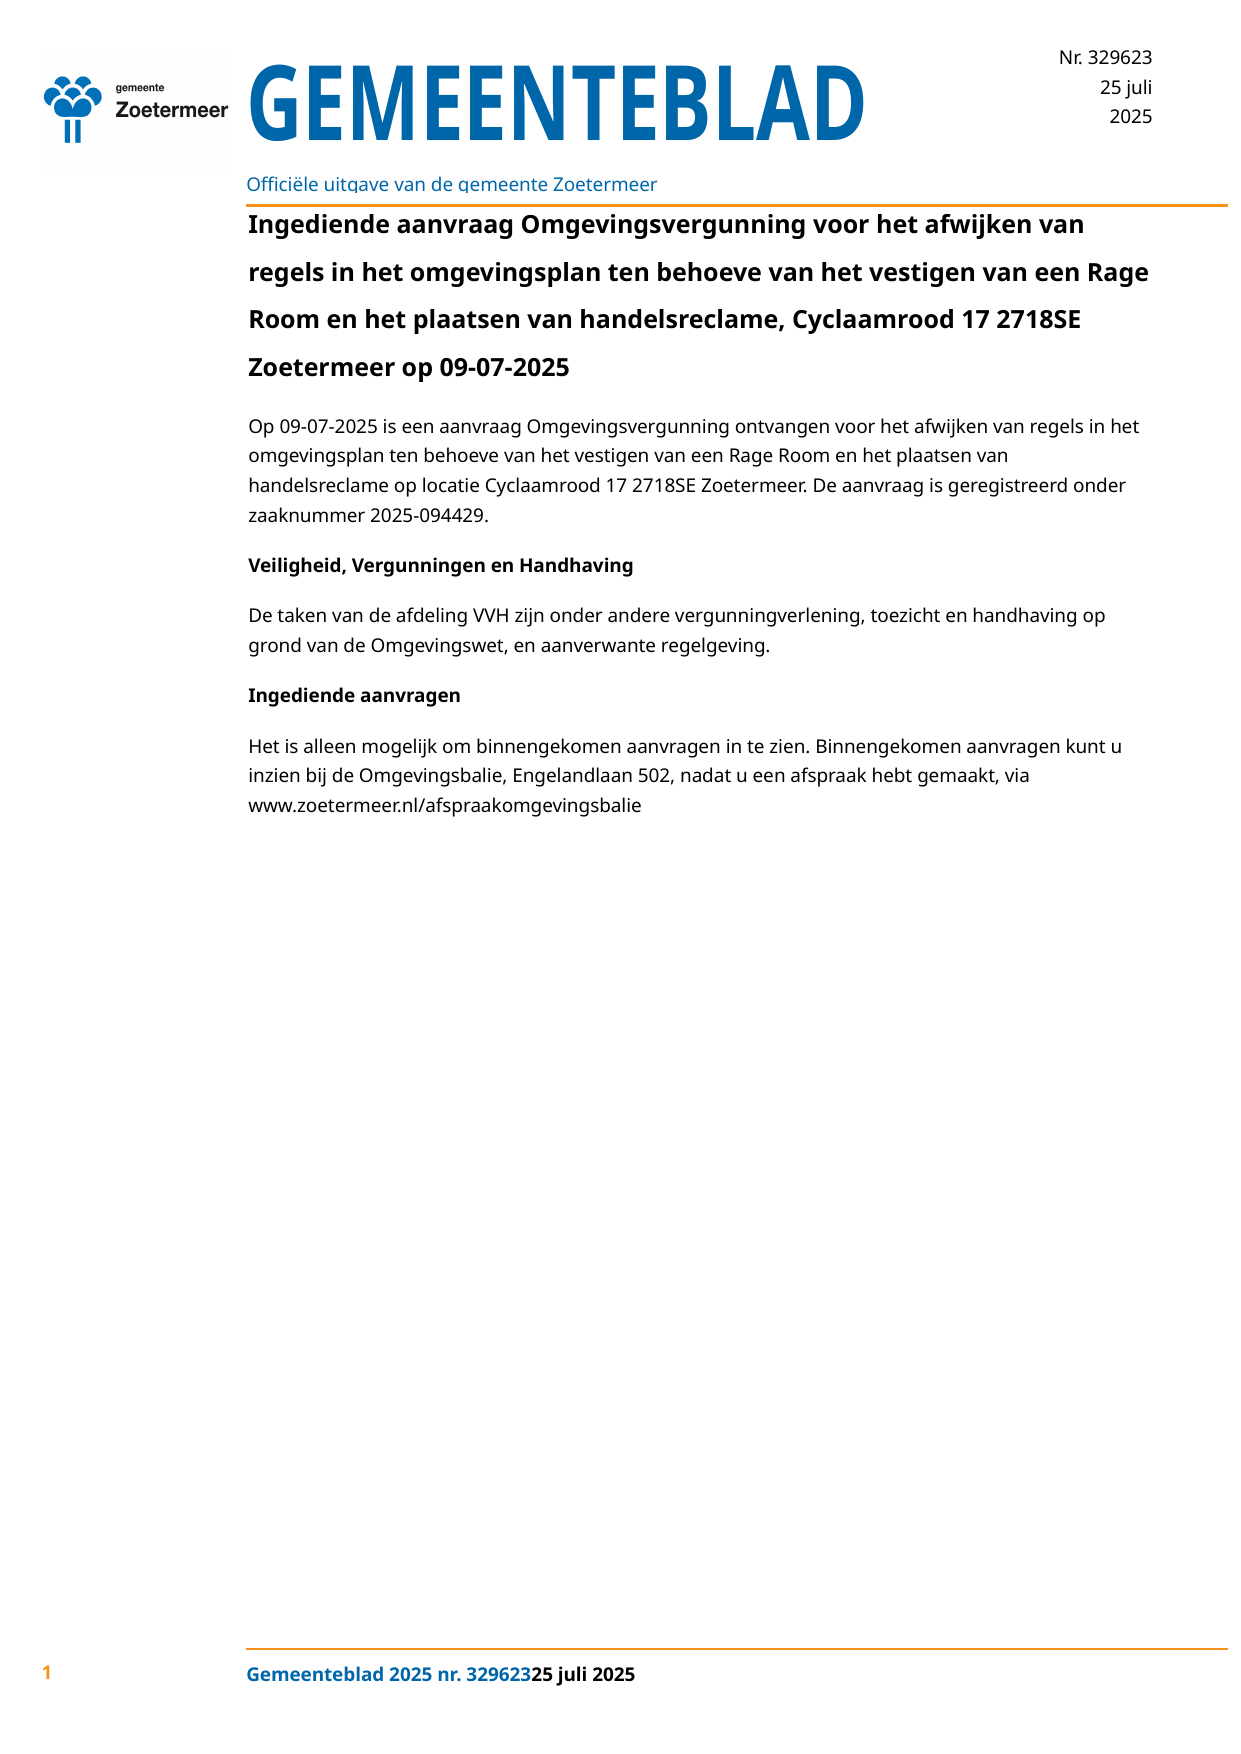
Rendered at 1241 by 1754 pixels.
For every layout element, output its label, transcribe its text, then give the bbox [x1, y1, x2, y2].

text Veiligheid, Vergunningen en Handhaving [248, 552, 1152, 578]
text Op 09-07-2025 is een aanvraag Omgevingsvergunning ontvangen voor het afwijken van regels in het omgevingsplan ten behoeve van het vestigen van een Rage Room en het plaatsen van handelsreclame op locatie Cyclaamrood 17 2718SE Zoetermeer. De aanvraag is geregistreerd onder zaaknummer 2025-094429. [248, 413, 1152, 528]
picture [41, 47, 231, 172]
text Ingediende aanvragen [248, 683, 1152, 708]
text Ingediende aanvraag Omgevingsvergunning voor het afwijken van regels in het omgevingsplan ten behoeve van het vestigen van een Rage Room en het plaatsen van handelsreclame, Cyclaamrood 17 2718SE Zoetermeer op 09-07-2025 [248, 207, 1152, 384]
text De taken van de afdeling VVH zijn onder andere vergunningverlening, toezicht en handhaving op grond van de Omgevingswet, en aanverwante regelgeving. [248, 603, 1152, 658]
text Het is alleen mogelijk om binnengekomen aanvragen in te zien. Binnengekomen aanvragen kunt u inzien bij de Omgevingsbalie, Engelandlaan 502, nadat u een afspraak hebt gemaakt, via www.zoetermeer.nl/afspraakomgevingsbalie [248, 733, 1152, 818]
